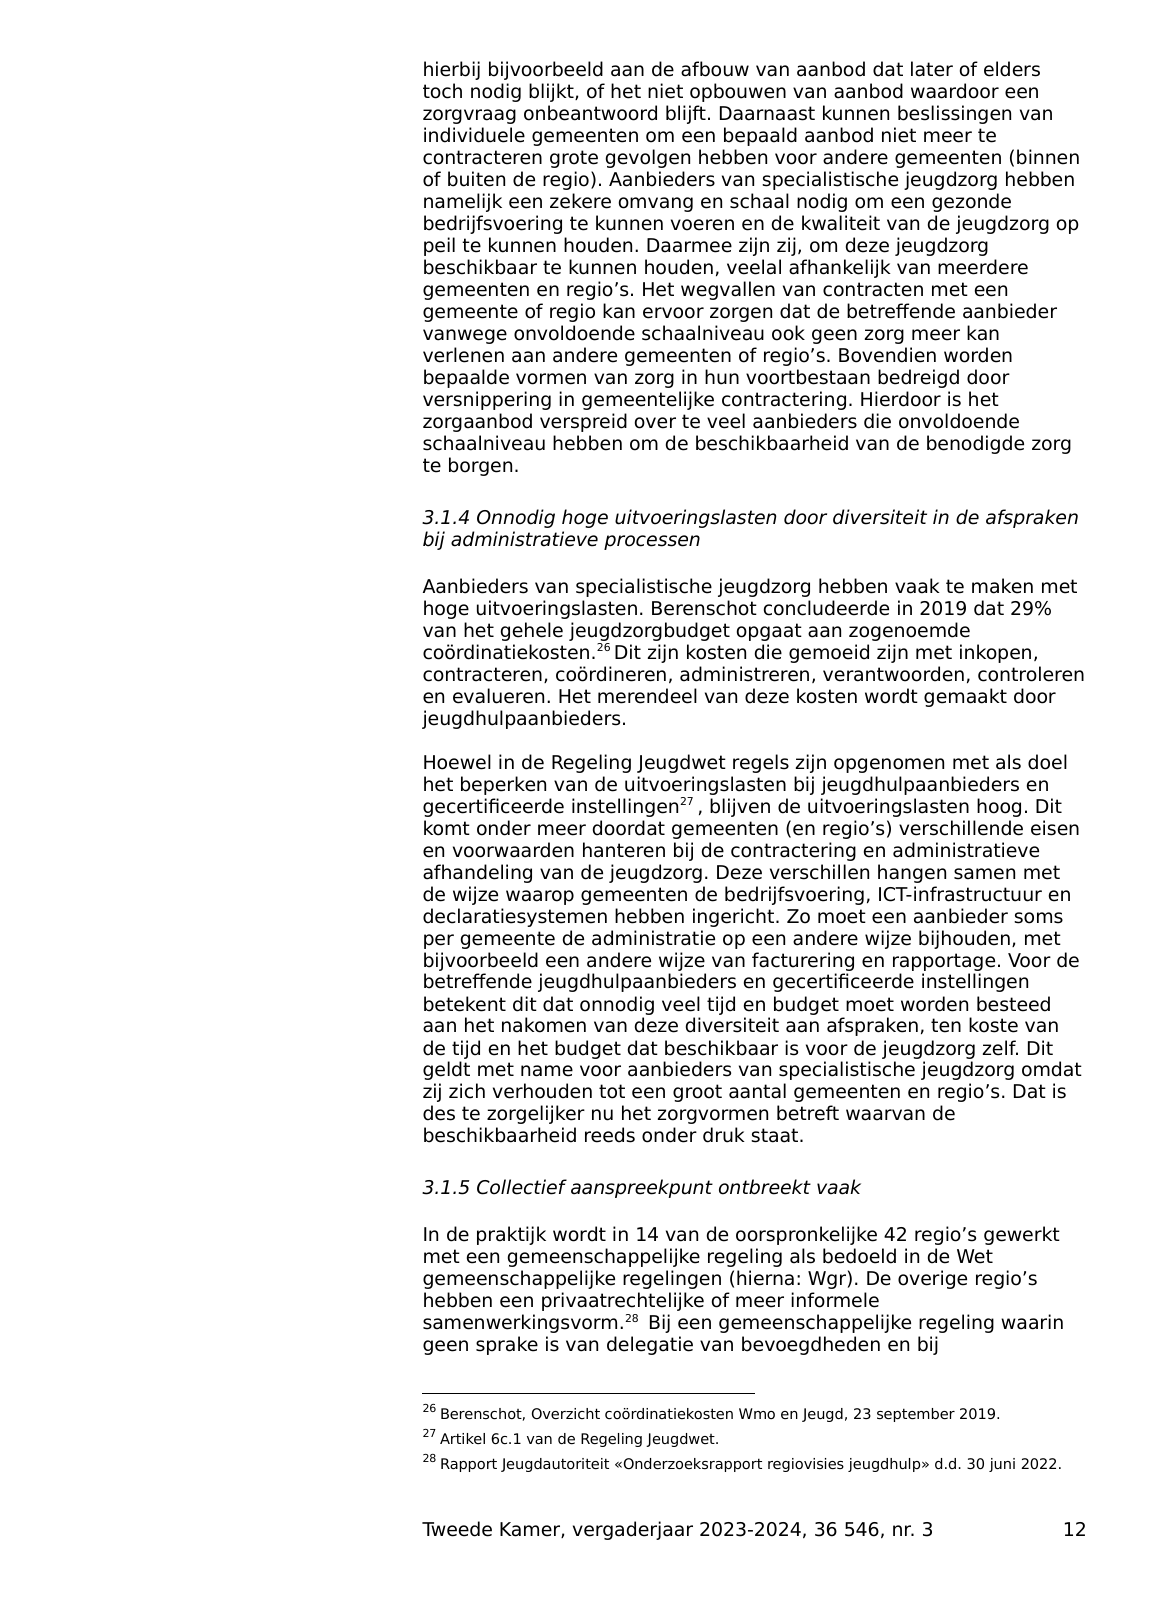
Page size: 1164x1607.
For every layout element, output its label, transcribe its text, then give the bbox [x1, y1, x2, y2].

text Rapport Jeugdautoriteit «Onderzoeksrapport regiovisies jeugdhulp» d.d. 30 juni 2022. [422, 1452, 1087, 1474]
text Hoewel in de Regeling Jeugdwet regels zijn opgenomen met als doel het beperken van de uitvoeringslasten bij jeugdhulpaanbieders en gecertificeerde instellingen, blijven de uitvoeringslasten hoog. Dit komt onder meer doordat gemeenten (en regio’s) verschillende eisen en voorwaarden hanteren bij de contractering en administratieve afhandeling van de jeugdzorg. Deze verschillen hangen samen met de wijze waarop gemeenten de bedrijfsvoering, ICT-infrastructuur en declaratiesystemen hebben ingericht. Zo moet een aanbieder soms per gemeente de administratie op een andere wijze bijhouden, met bijvoorbeeld een andere wijze van facturering en rapportage. Voor de betreffende jeugdhulpaanbieders en gecertificeerde instellingen betekent dit dat onnodig veel tijd en budget moet worden besteed aan het nakomen van deze diversiteit aan afspraken, ten koste van de tijd en het budget dat beschikbaar is voor de jeugdzorg zelf. Dit geldt met name voor aanbieders van specialistische jeugdzorg omdat zij zich verhouden tot een groot aantal gemeenten en regio’s. Dat is des te zorgelijker nu het zorgvormen betreft waarvan de beschikbaarheid reeds onder druk staat. [422, 752, 1087, 1147]
text hierbij bijvoorbeeld aan de afbouw van aanbod dat later of elders toch nodig blijkt, of het niet opbouwen van aanbod waardoor een zorgvraag onbeantwoord blijft. Daarnaast kunnen beslissingen van individuele gemeenten om een bepaald aanbod niet meer te contracteren grote gevolgen hebben voor andere gemeenten (binnen of buiten de regio). Aanbieders van specialistische jeugdzorg hebben namelijk een zekere omvang en schaal nodig om een gezonde bedrijfsvoering te kunnen voeren en de kwaliteit van de jeugdzorg op peil te kunnen houden. Daarmee zijn zij, om deze jeugdzorg beschikbaar te kunnen houden, veelal afhankelijk van meerdere gemeenten en regio’s. Het wegvallen van contracten met een gemeente of regio kan ervoor zorgen dat de betreffende aanbieder vanwege onvoldoende schaalniveau ook geen zorg meer kan verlenen aan andere gemeenten of regio’s. Bovendien worden bepaalde vormen van zorg in hun voortbestaan bedreigd door versnippering in gemeentelijke contractering. Hierdoor is het zorgaanbod verspreid over te veel aanbieders die onvoldoende schaalniveau hebben om de beschikbaarheid van de benodigde zorg te borgen. [422, 59, 1087, 477]
text Artikel 6c.1 van de Regeling Jeugdwet. [422, 1427, 1087, 1449]
text Berenschot, Overzicht coördinatiekosten Wmo en Jeugd, 23 september 2019. [422, 1402, 1087, 1424]
text Aanbieders van specialistische jeugdzorg hebben vaak te maken met hoge uitvoeringslasten. Berenschot concludeerde in 2019 dat 29% van het gehele jeugdzorgbudget opgaat aan zogenoemde coördinatiekosten.Dit zijn kosten die gemoeid zijn met inkopen, contracteren, coördineren, administreren, verantwoorden, controleren en evalueren. Het merendeel van deze kosten wordt gemaakt door jeugdhulpaanbieders. [422, 576, 1087, 729]
subtitle 3.1.4 Onnodig hoge uitvoeringslasten door diversiteit in de afspraken bij administratieve processen [422, 507, 1087, 551]
text In de praktijk wordt in 14 van de oorspronkelijke 42 regio’s gewerkt met een gemeenschappelijke regeling als bedoeld in de Wet gemeenschappelijke regelingen (hierna: Wgr). De overige regio’s hebben een privaatrechtelijke of meer informele samenwerkingsvorm. Bij een gemeenschappelijke regeling waarin geen sprake is van delegatie van bevoegdheden en bij [422, 1224, 1087, 1356]
subtitle 3.1.5 Collectief aanspreekpunt ontbreekt vaak [422, 1177, 1087, 1199]
